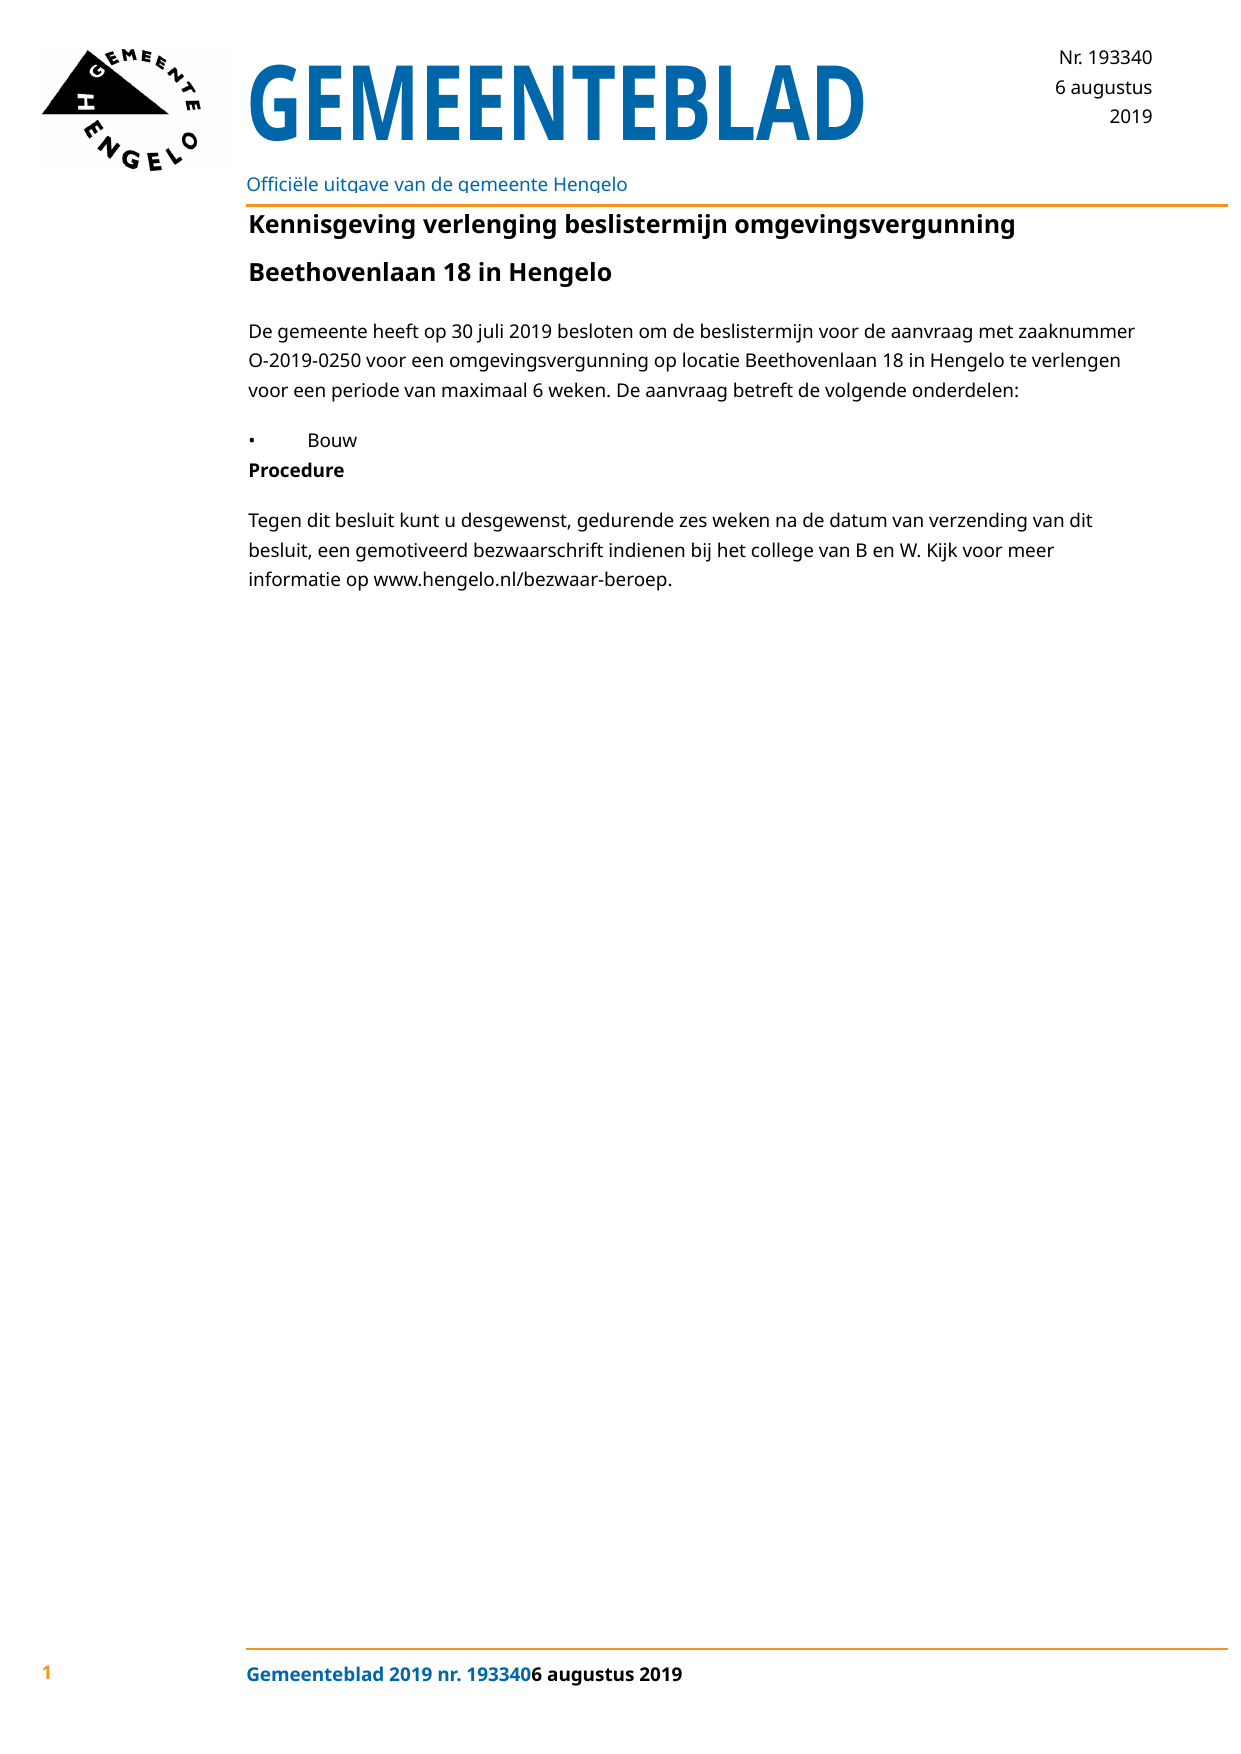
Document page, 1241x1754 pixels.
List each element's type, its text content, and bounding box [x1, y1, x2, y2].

text Procedure [248, 457, 1152, 483]
text Tegen dit besluit kunt u desgewenst, gedurende zes weken na de datum van verzending van dit besluit, een gemotiveerd bezwaarschrift indienen bij het college van B en W. Kijk voor meer informatie op www.hengelo.nl/bezwaar-beroep. [248, 507, 1152, 592]
text Kennisgeving verlenging beslistermijn omgevingsvergunning Beethovenlaan 18 in Hengelo [248, 207, 1152, 288]
picture [41, 47, 231, 172]
list Bouw [248, 427, 1152, 453]
text De gemeente heeft op 30 juli 2019 besloten om de beslistermijn voor de aanvraag met zaaknummer O-2019-0250 voor een omgevingsvergunning op locatie Beethovenlaan 18 in Hengelo te verlengen voor een periode van maximaal 6 weken. De aanvraag betreft de volgende onderdelen: [248, 318, 1152, 403]
